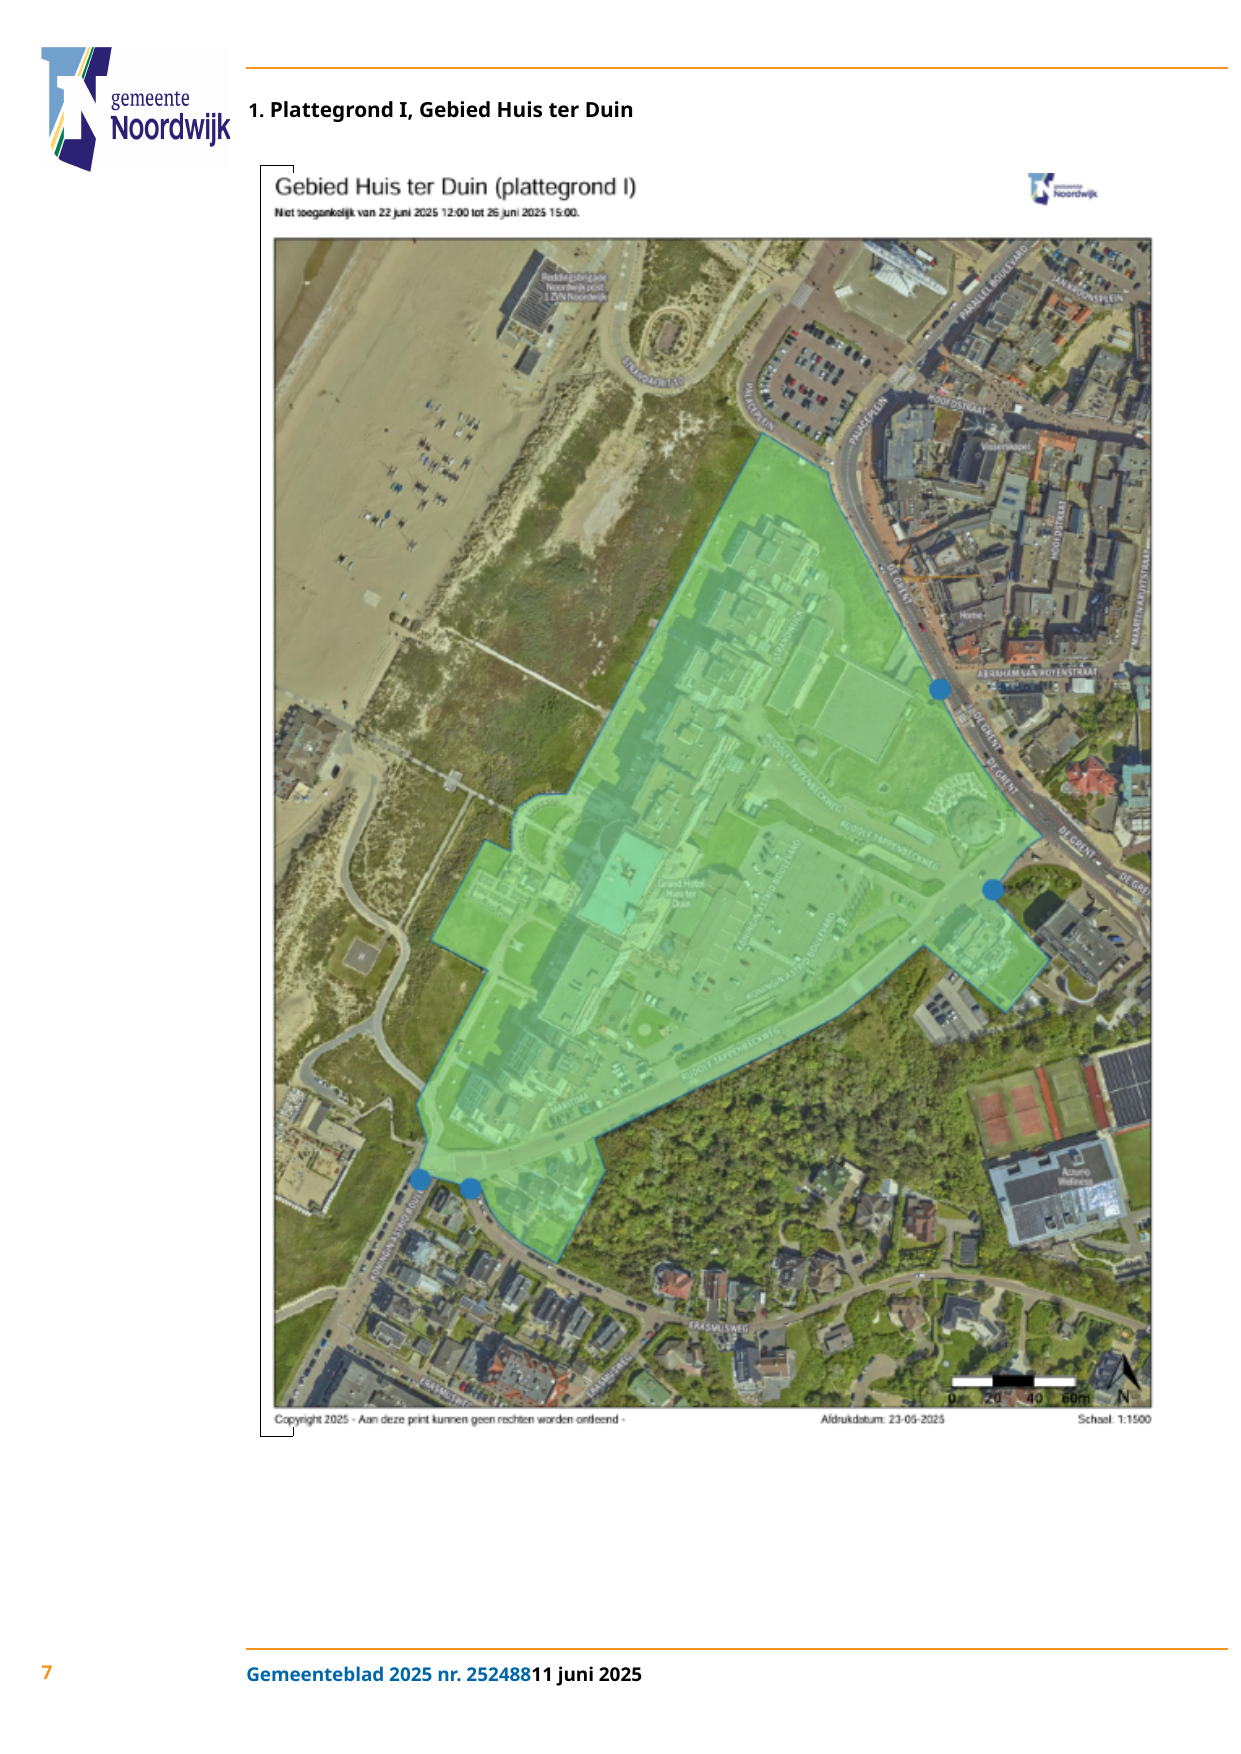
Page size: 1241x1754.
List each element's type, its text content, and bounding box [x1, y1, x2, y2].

picture [268, 173, 1155, 1427]
picture [41, 47, 231, 172]
text 1. Plattegrond I, Gebied Huis ter Duin [248, 95, 1152, 123]
